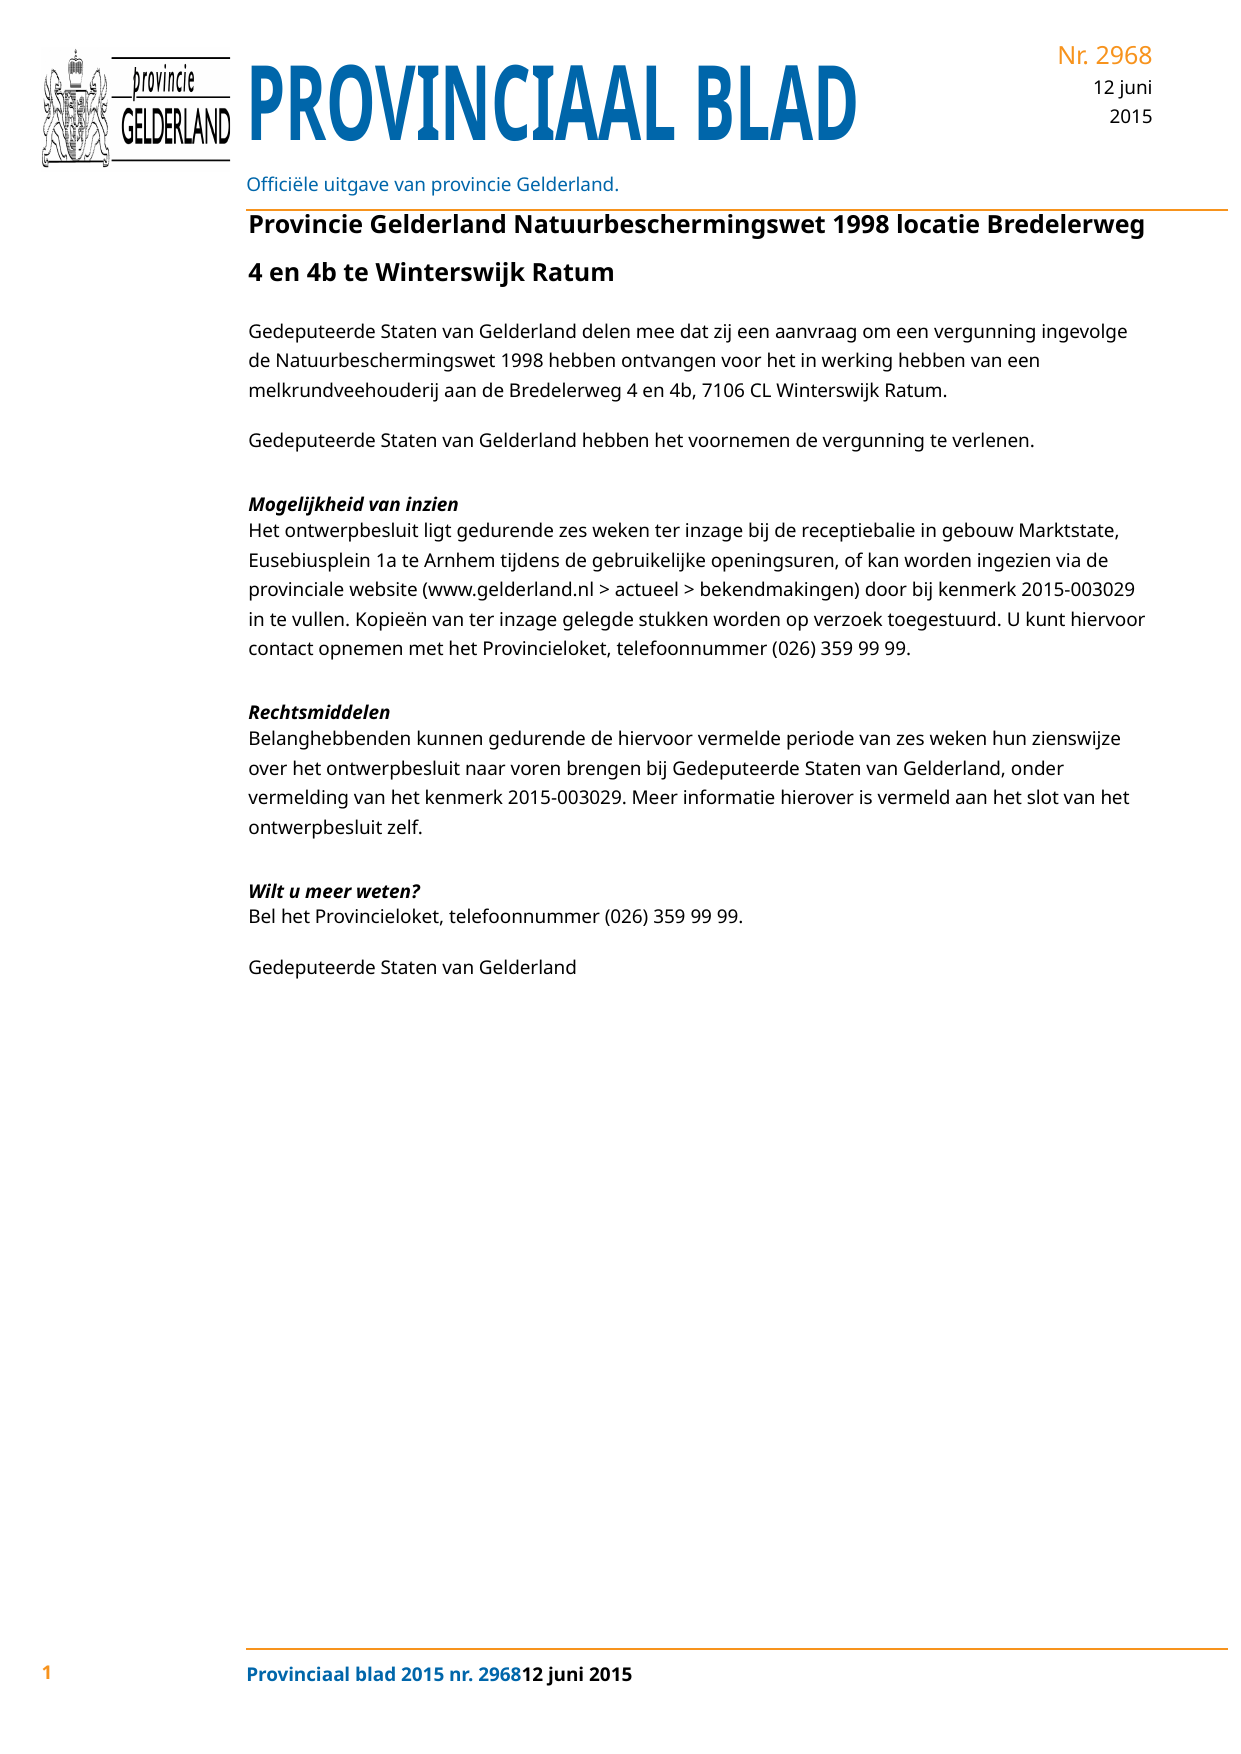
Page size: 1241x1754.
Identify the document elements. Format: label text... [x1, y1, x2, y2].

text Gedeputeerde Staten van Gelderland [248, 954, 1152, 980]
text Gedeputeerde Staten van Gelderland delen mee dat zij een aanvraag om een vergunning ingevolge de Natuurbeschermingswet 1998 hebben ontvangen voor het in werking hebben van een melkrundveehouderij aan de Bredelerweg 4 en 4b, 7106 CL Winterswijk Ratum. [248, 318, 1152, 403]
text Bel het Provincieloket, telefoonnummer (026) 359 99 99. [248, 904, 1152, 929]
text Gedeputeerde Staten van Gelderland hebben het voornemen de vergunning te verlenen. [248, 427, 1152, 453]
text Provincie Gelderland Natuurbeschermingswet 1998 locatie Bredelerweg 4 en 4b te Winterswijk Ratum [248, 211, 1152, 288]
text Het ontwerpbesluit ligt gedurende zes weken ter inzage bij de receptiebalie in gebouw Marktstate, Eusebiusplein 1a te Arnhem tijdens de gebruikelijke openingsuren, of kan worden ingezien via de provinciale website (www.gelderland.nl > actueel > bekendmakingen) door bij kenmerk 2015-003029 in te vullen. Kopieën van ter inzage gelegde stukken worden op verzoek toegestuurd. U kunt hiervoor contact opnemen met het Provincieloket, telefoonnummer (026) 359 99 99. [248, 517, 1152, 661]
text Mogelijkheid van inzien [248, 491, 1152, 517]
picture [41, 47, 231, 172]
text Rechtsmiddelen [248, 699, 1152, 725]
text Wilt u meer weten? [248, 878, 1152, 904]
text Belanghebbenden kunnen gedurende de hiervoor vermelde periode van zes weken hun zienswijze over het ontwerpbesluit naar voren brengen bij Gedeputeerde Staten van Gelderland, onder vermelding van het kenmerk 2015-003029. Meer informatie hierover is vermeld aan het slot van het ontwerpbesluit zelf. [248, 725, 1152, 840]
